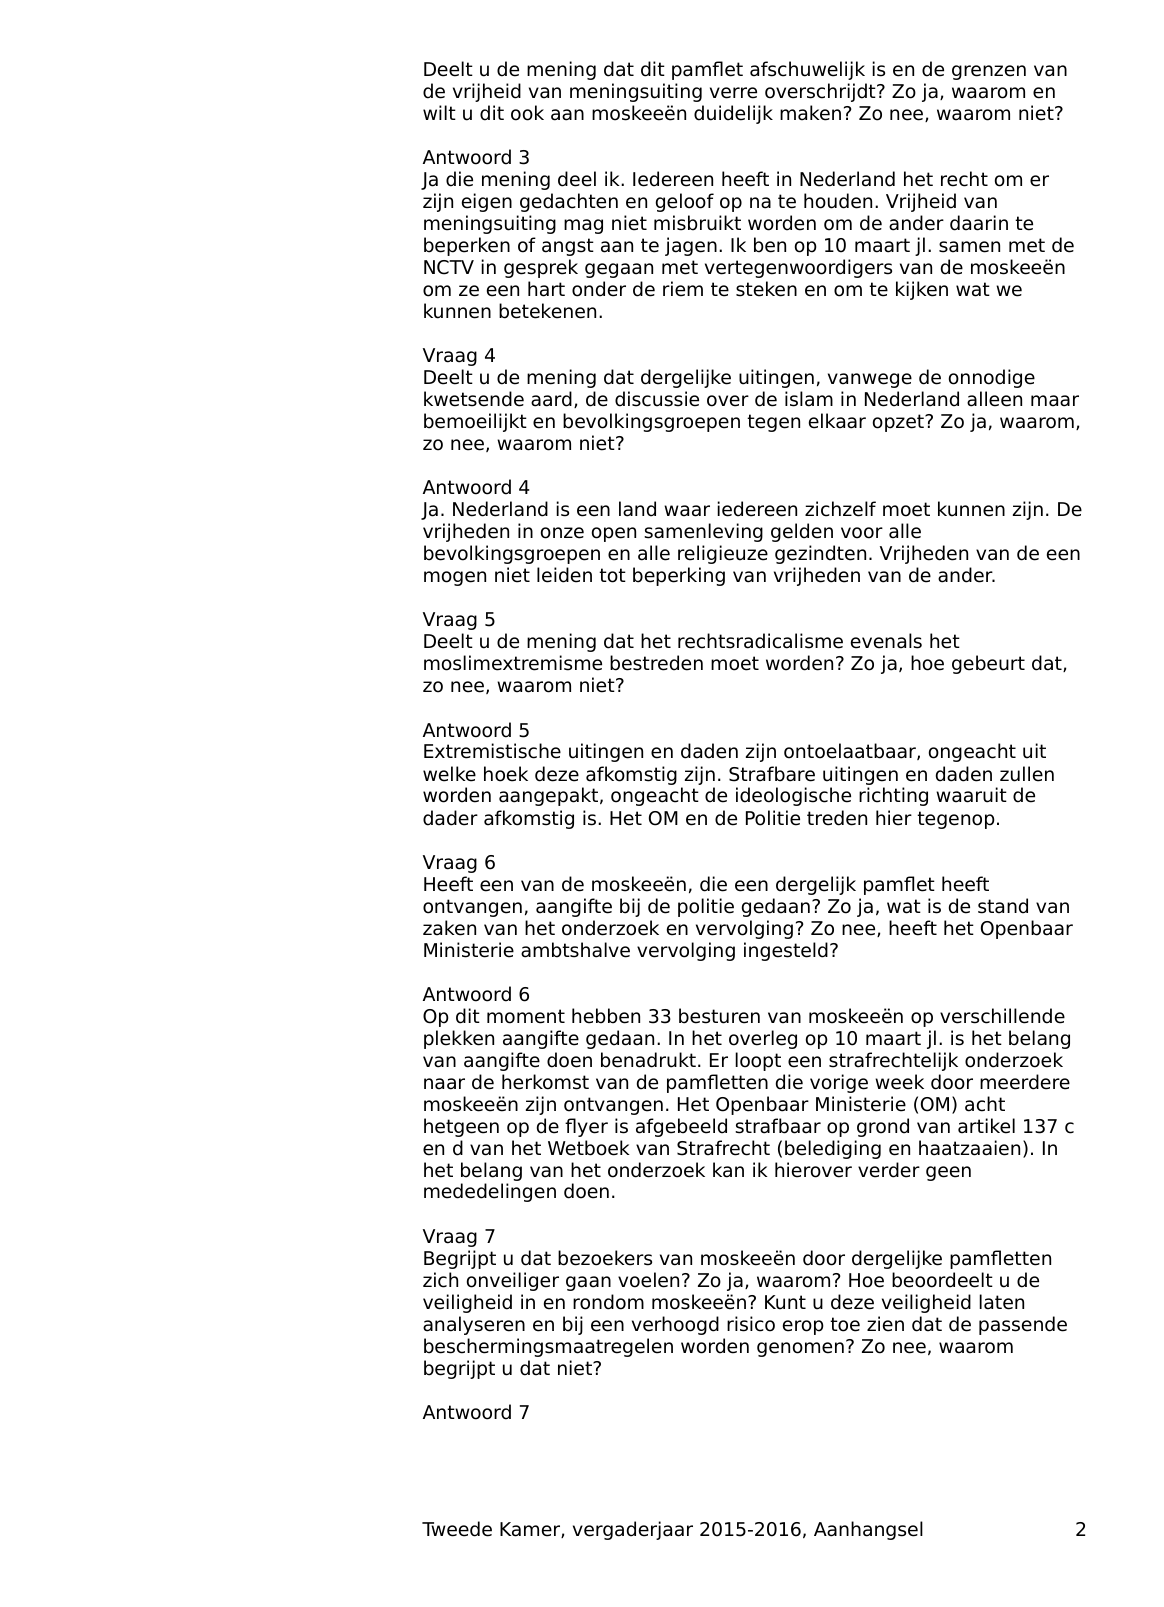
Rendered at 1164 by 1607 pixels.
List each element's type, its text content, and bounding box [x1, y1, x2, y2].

text Op dit moment hebben 33 besturen van moskeeën op verschillende plekken aangifte gedaan. In het overleg op 10 maart jl. is het belang van aangifte doen benadrukt. Er loopt een strafrechtelijk onderzoek naar de herkomst van de pamfletten die vorige week door meerdere moskeeën zijn ontvangen. Het Openbaar Ministerie (OM) acht hetgeen op de flyer is afgebeeld strafbaar op grond van artikel 137 c en d van het Wetboek van Strafrecht (belediging en haatzaaien). In het belang van het onderzoek kan ik hierover verder geen mededelingen doen. [422, 1006, 1087, 1203]
text Vraag 4 [422, 345, 1087, 367]
text Deelt u de mening dat dit pamflet afschuwelijk is en de grenzen van de vrijheid van meningsuiting verre overschrijdt? Zo ja, waarom en wilt u dit ook aan moskeeën duidelijk maken? Zo nee, waarom niet? [422, 59, 1087, 125]
text Extremistische uitingen en daden zijn ontoelaatbaar, ongeacht uit welke hoek deze afkomstig zijn. Strafbare uitingen en daden zullen worden aangepakt, ongeacht de ideologische richting waaruit de dader afkomstig is. Het OM en de Politie treden hier tegenop. [422, 741, 1087, 829]
text Vraag 6 [422, 852, 1087, 873]
text Ja die mening deel ik. Iedereen heeft in Nederland het recht om er zijn eigen gedachten en geloof op na te houden. Vrijheid van meningsuiting mag niet misbruikt worden om de ander daarin te beperken of angst aan te jagen. Ik ben op 10 maart jl. samen met de NCTV in gesprek gegaan met vertegenwoordigers van de moskeeën om ze een hart onder de riem te steken en om te kijken wat we kunnen betekenen. [422, 169, 1087, 323]
text Vraag 7 [422, 1226, 1087, 1248]
text Antwoord 6 [422, 984, 1087, 1006]
text Deelt u de mening dat dergelijke uitingen, vanwege de onnodige kwetsende aard, de discussie over de islam in Nederland alleen maar bemoeilijkt en bevolkingsgroepen tegen elkaar opzet? Zo ja, waarom, zo nee, waarom niet? [422, 367, 1087, 455]
text Begrijpt u dat bezoekers van moskeeën door dergelijke pamfletten zich onveiliger gaan voelen? Zo ja, waarom? Hoe beoordeelt u de veiligheid in en rondom moskeeën? Kunt u deze veiligheid laten analyseren en bij een verhoogd risico erop toe zien dat de passende beschermingsmaatregelen worden genomen? Zo nee, waarom begrijpt u dat niet? [422, 1248, 1087, 1379]
text Vraag 5 [422, 609, 1087, 631]
text Antwoord 4 [422, 477, 1087, 499]
text Heeft een van de moskeeën, die een dergelijk pamflet heeft ontvangen, aangifte bij de politie gedaan? Zo ja, wat is de stand van zaken van het onderzoek en vervolging? Zo nee, heeft het Openbaar Ministerie ambtshalve vervolging ingesteld? [422, 873, 1087, 961]
text Antwoord 3 [422, 147, 1087, 169]
text Deelt u de mening dat het rechtsradicalisme evenals het moslimextremisme bestreden moet worden? Zo ja, hoe gebeurt dat, zo nee, waarom niet? [422, 631, 1087, 697]
text Antwoord 7 [422, 1402, 1087, 1424]
text Ja. Nederland is een land waar iedereen zichzelf moet kunnen zijn. De vrijheden in onze open samenleving gelden voor alle bevolkingsgroepen en alle religieuze gezindten. Vrijheden van de een mogen niet leiden tot beperking van vrijheden van de ander. [422, 499, 1087, 587]
text Antwoord 5 [422, 719, 1087, 741]
